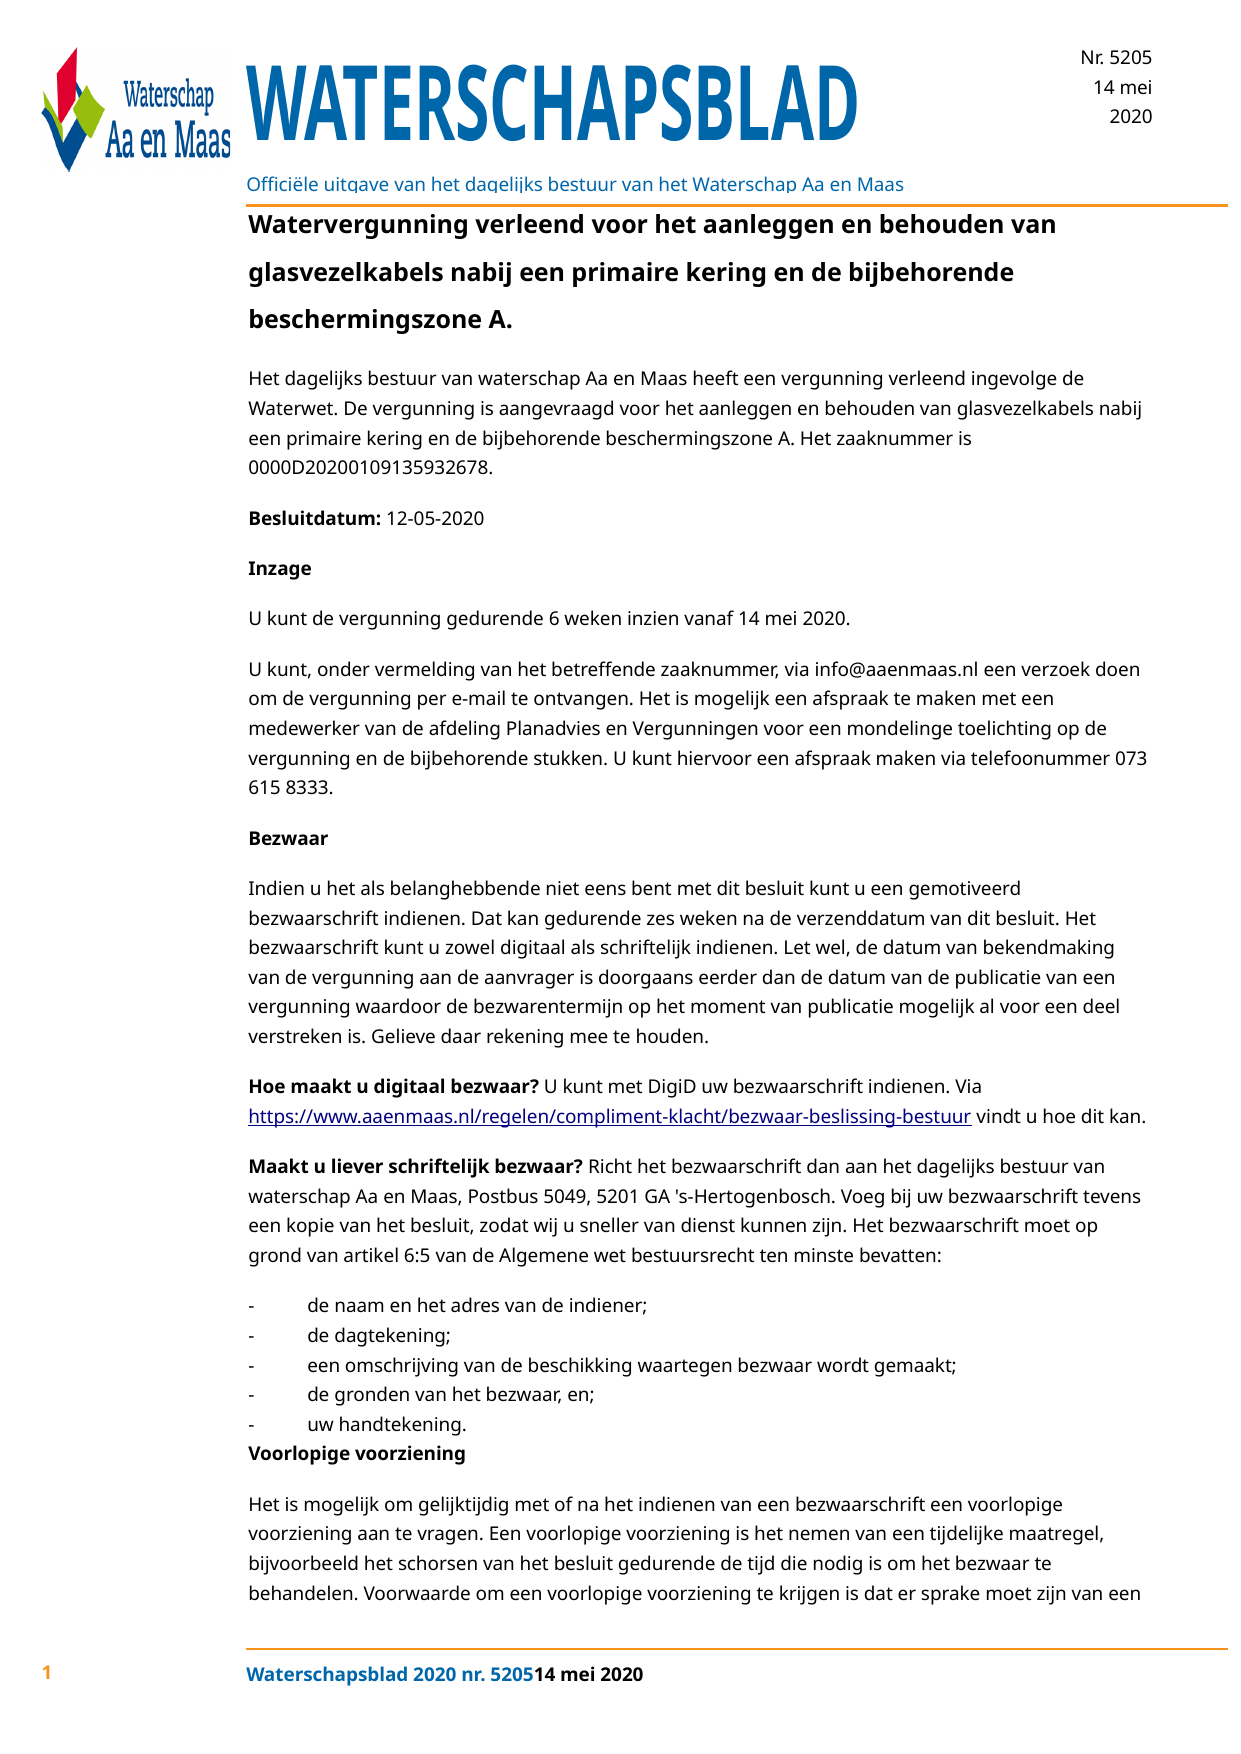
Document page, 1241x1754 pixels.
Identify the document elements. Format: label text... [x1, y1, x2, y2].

text Het dagelijks bestuur van waterschap Aa en Maas heeft een vergunning verleend ingevolge de Waterwet. De vergunning is aangevraagd voor het aanleggen en behouden van glasvezelkabels nabij een primaire kering en de bijbehorende beschermingszone A. Het zaaknummer is 0000D20200109135932678. [248, 366, 1152, 480]
text Besluitdatum: 12-05-2020 [248, 505, 1152, 530]
list de gronden van het bezwaar, en; [248, 1381, 1152, 1407]
text Voorlopige voorziening [248, 1441, 1152, 1466]
text Watervergunning verleend voor het aanleggen en behouden van glasvezelkabels nabij een primaire kering en de bijbehorende beschermingszone A. [248, 207, 1152, 336]
picture [41, 47, 231, 172]
text Het is mogelijk om gelijktijdig met of na het indienen van een bezwaarschrift een voorlopige voorziening aan te vragen. Een voorlopige voorziening is het nemen van een tijdelijke maatregel, bijvoorbeeld het schorsen van het besluit gedurende de tijd die nodig is om het bezwaar te behandelen. Voorwaarde om een voorlopige voorziening te krijgen is dat er sprake moet zijn van een [248, 1491, 1152, 1605]
text Hoe maakt u digitaal bezwaar? U kunt met DigiD uw bezwaarschrift indienen. Via https://www.aaenmaas.nl/regelen/compliment-klacht/bezwaar-beslissing-bestuur vindt u hoe dit kan. [248, 1073, 1152, 1129]
text Indien u het als belanghebbende niet eens bent met dit besluit kunt u een gemotiveerd bezwaarschrift indienen. Dat kan gedurende zes weken na de verzenddatum van dit besluit. Het bezwaarschrift kunt u zowel digitaal als schriftelijk indienen. Let wel, de datum van bekendmaking van de vergunning aan de aanvrager is doorgaans eerder dan de datum van de publicatie van een vergunning waardoor de bezwarentermijn op het moment van publicatie mogelijk al voor een deel verstreken is. Gelieve daar rekening mee te houden. [248, 875, 1152, 1049]
list de naam en het adres van de indiener; [248, 1293, 1152, 1318]
text Maakt u liever schriftelijk bezwaar? Richt het bezwaarschrift dan aan het dagelijks bestuur van waterschap Aa en Maas, Postbus 5049, 5201 GA 's-Hertogenbosch. Voeg bij uw bezwaarschrift tevens een kopie van het besluit, zodat wij u sneller van dienst kunnen zijn. Het bezwaarschrift moet op grond van artikel 6:5 van de Algemene wet bestuursrecht ten minste bevatten: [248, 1153, 1152, 1268]
list een omschrijving van de beschikking waartegen bezwaar wordt gemaakt; [248, 1352, 1152, 1377]
text Bezwaar [248, 825, 1152, 850]
text Inzage [248, 555, 1152, 581]
list de dagtekening; [248, 1322, 1152, 1348]
text U kunt, onder vermelding van het betreffende zaaknummer, via info@aaenmaas.nl een verzoek doen om de vergunning per e-mail te ontvangen. Het is mogelijk een afspraak te maken met een medewerker van de afdeling Planadvies en Vergunningen voor een mondelinge toelichting op de vergunning en de bijbehorende stukken. U kunt hiervoor een afspraak maken via telefoonummer 073 615 8333. [248, 656, 1152, 800]
text U kunt de vergunning gedurende 6 weken inzien vanaf 14 mei 2020. [248, 606, 1152, 631]
list uw handtekening. [248, 1411, 1152, 1437]
